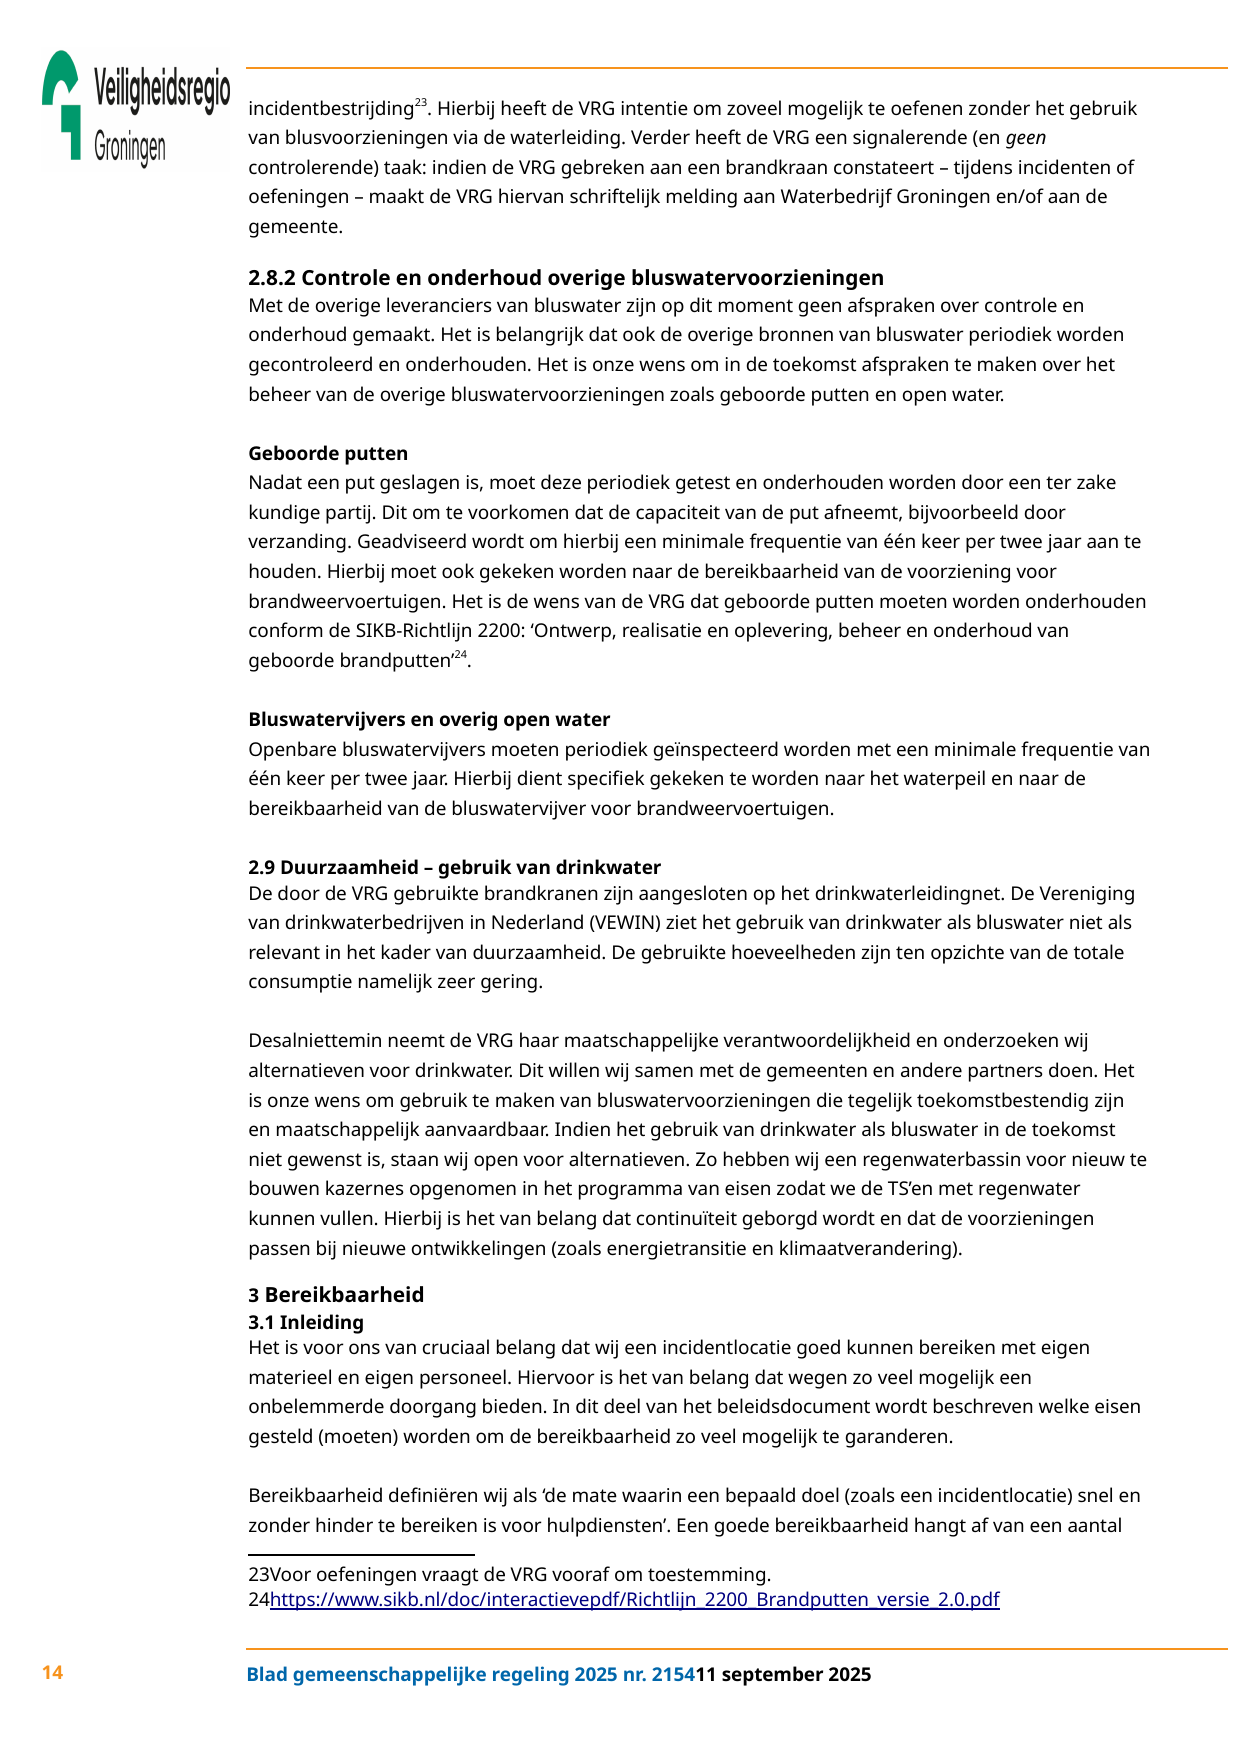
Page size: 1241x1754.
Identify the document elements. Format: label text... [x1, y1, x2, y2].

text Met de overige leveranciers van bluswater zijn op dit moment geen afspraken over controle en onderhoud gemaakt. Het is belangrijk dat ook de overige bronnen van bluswater periodiek worden gecontroleerd en onderhouden. Het is onze wens om in de toekomst afspraken te maken over het beheer van de overige bluswatervoorzieningen zoals geboorde putten en open water. [248, 292, 1152, 406]
text Bluswatervijvers en overig open water [248, 706, 1152, 732]
text https://www.sikb.nl/doc/interactievepdf/Richtlijn_2200_Brandputten_versie_2.0.pdf [248, 1586, 1152, 1612]
text Desalniettemin neemt de VRG haar maatschappelijke verantwoordelijkheid en onderzoeken wij alternatieven voor drinkwater. Dit willen wij samen met de gemeenten en andere partners doen. Het is onze wens om gebruik te maken van bluswatervoorzieningen die tegelijk toekomstbestendig zijn en maatschappelijk aanvaardbaar. Indien het gebruik van drinkwater als bluswater in de toekomst niet gewenst is, staan wij open voor alternatieven. Zo hebben wij een regenwaterbassin voor nieuw te bouwen kazernes opgenomen in het programma van eisen zodat we de TS’en met regenwater kunnen vullen. Hierbij is het van belang dat continuïteit geborgd wordt en dat de voorzieningen passen bij nieuwe ontwikkelingen (zoals energietransitie en klimaatverandering). [248, 1028, 1152, 1261]
text 2.9 Duurzaamheid – gebruik van drinkwater [248, 854, 1152, 880]
text Het is voor ons van cruciaal belang dat wij een incidentlocatie goed kunnen bereiken met eigen materieel en eigen personeel. Hiervoor is het van belang dat wegen zo veel mogelijk een onbelemmerde doorgang bieden. In dit deel van het beleidsdocument wordt beschreven welke eisen gesteld (moeten) worden om de bereikbaarheid zo veel mogelijk te garanderen. [248, 1334, 1152, 1449]
text Nadat een put geslagen is, moet deze periodiek getest en onderhouden worden door een ter zake kundige partij. Dit om te voorkomen dat de capaciteit van de put afneemt, bijvoorbeeld door verzanding. Geadviseerd wordt om hierbij een minimale frequentie van één keer per twee jaar aan te houden. Hierbij moet ook gekeken worden naar de bereikbaarheid van de voorziening voor brandweervoertuigen. Het is de wens van de VRG dat geboorde putten moeten worden onderhouden conform de SIKB-Richtlijn 2200: ‘Ontwerp, realisatie en oplevering, beheer en onderhoud van geboorde brandputten’. [248, 469, 1152, 673]
text Voor oefeningen vraagt de VRG vooraf om toestemming. [248, 1561, 1152, 1586]
picture [41, 47, 231, 172]
text 2.8.2 Controle en onderhoud overige bluswatervoorzieningen [248, 263, 1152, 292]
text 3.1 Inleiding [248, 1309, 1152, 1334]
text Openbare bluswatervijvers moeten periodiek geïnspecteerd worden met een minimale frequentie van één keer per twee jaar. Hierbij dient specifiek gekeken te worden naar het waterpeil en naar de bereikbaarheid van de bluswatervijver voor brandweervoertuigen. [248, 736, 1152, 821]
text Bereikbaarheid definiëren wij als ‘de mate waarin een bepaald doel (zoals een incidentlocatie) snel en zonder hinder te bereiken is voor hulpdiensten’. Een goede bereikbaarheid hangt af van een aantal [248, 1482, 1152, 1538]
text incidentbestrijding. Hierbij heeft de VRG intentie om zoveel mogelijk te oefenen zonder het gebruik van blusvoorzieningen via de waterleiding. Verder heeft de VRG een signalerende (en geen controlerende) taak: indien de VRG gebreken aan een brandkraan constateert – tijdens incidenten of oefeningen – maakt de VRG hiervan schriftelijk melding aan Waterbedrijf Groningen en/of aan de gemeente. [248, 95, 1152, 239]
text 3 Bereikbaarheid [248, 1280, 1152, 1309]
text Geboorde putten [248, 440, 1152, 466]
text De door de VRG gebruikte brandkranen zijn aangesloten op het drinkwaterleidingnet. De Vereniging van drinkwaterbedrijven in Nederland (VEWIN) ziet het gebruik van drinkwater als bluswater niet als relevant in het kader van duurzaamheid. De gebruikte hoeveelheden zijn ten opzichte van de totale consumptie namelijk zeer gering. [248, 880, 1152, 994]
